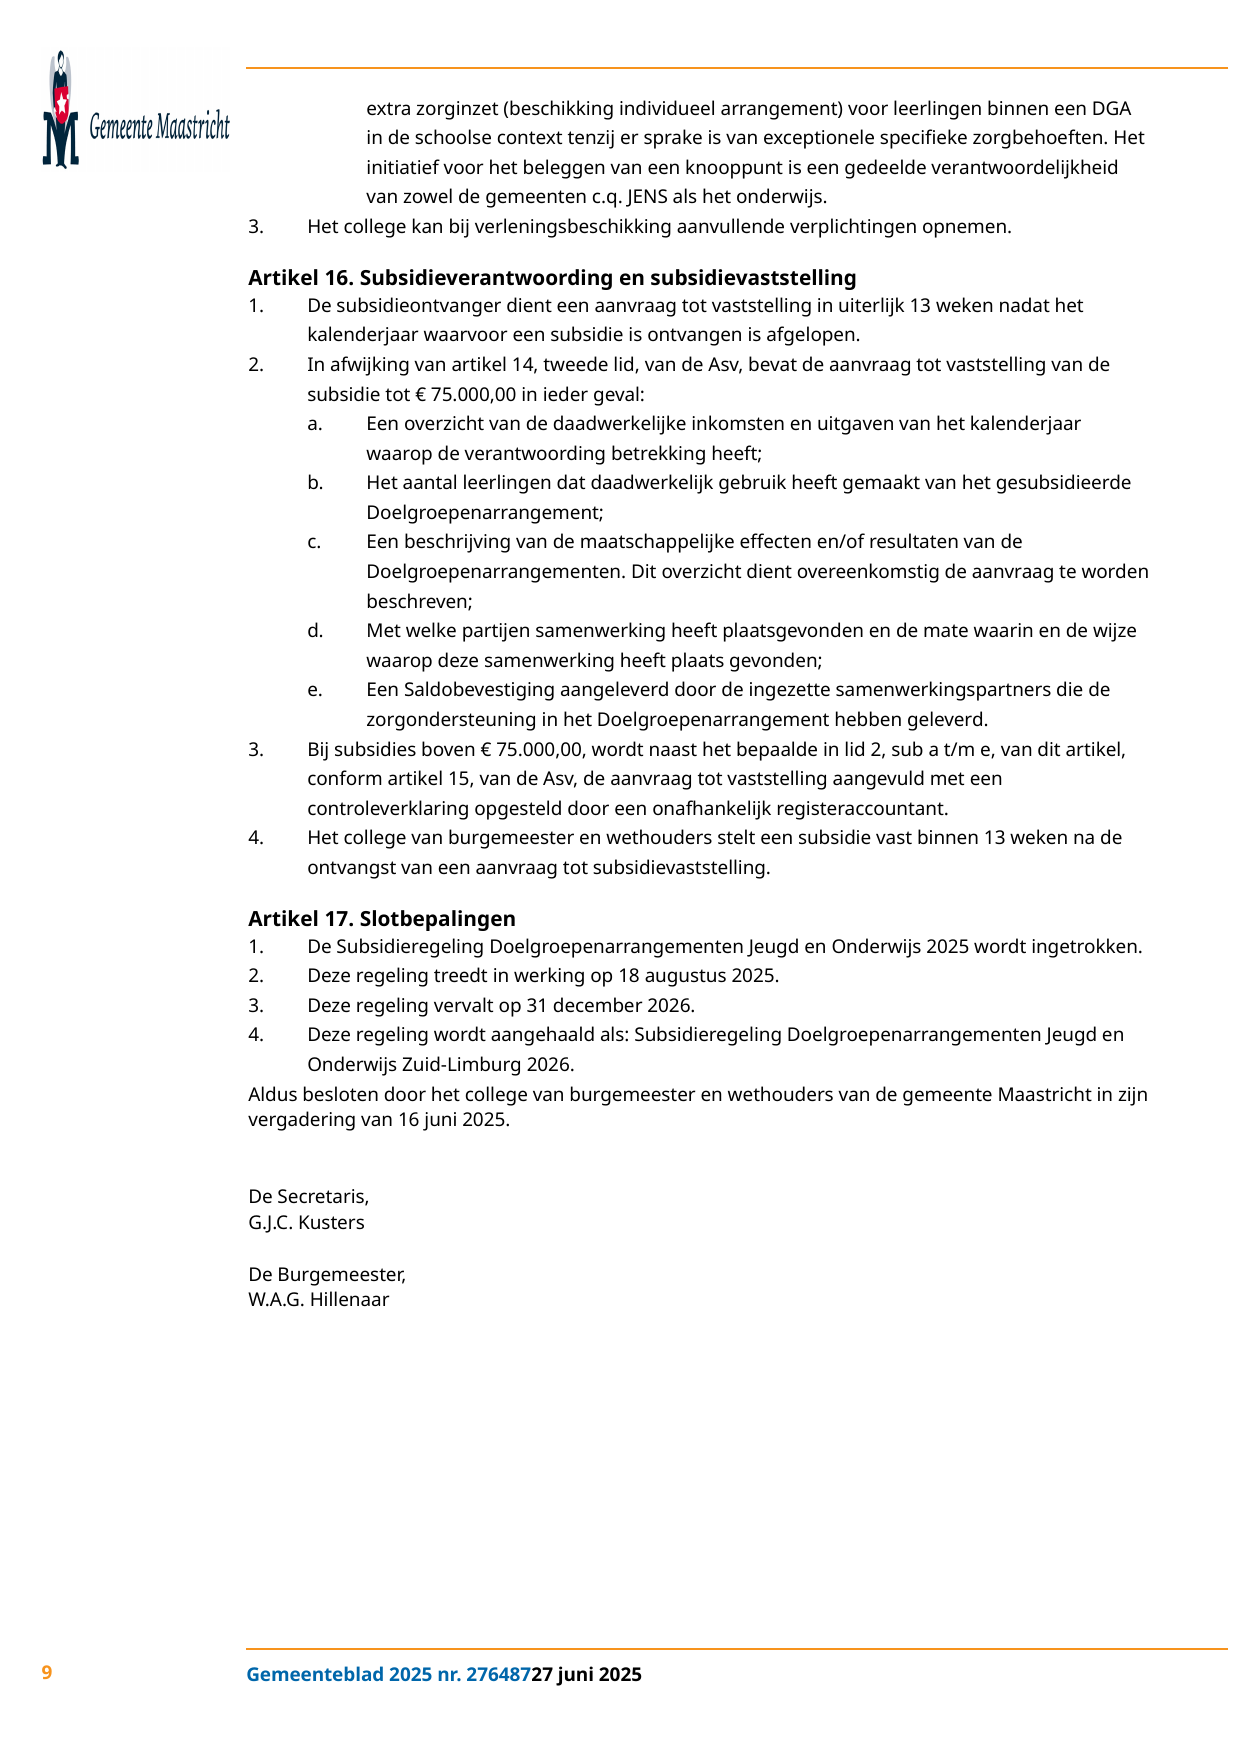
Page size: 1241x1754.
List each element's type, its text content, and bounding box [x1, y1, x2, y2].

text Artikel 17. Slotbepalingen [248, 904, 1152, 933]
list Het college kan bij verleningsbeschikking aanvullende verplichtingen opnemen. [248, 213, 1152, 239]
list Deze regeling wordt aangehaald als: Subsidieregeling Doelgroepenarrangementen Jeugd en Onderwijs Zuid-Limburg 2026. [248, 1022, 1152, 1077]
list Een beschrijving van de maatschappelijke effecten en/of resultaten van de Doelgroepenarrangementen. Dit overzicht dient overeenkomstig de aanvraag te worden beschreven; [307, 529, 1152, 613]
list Het aantal leerlingen dat daadwerkelijk gebruik heeft gemaakt van het gesubsidieerde Doelgroepenarrangement; [307, 469, 1152, 525]
list Een Saldobevestiging aangeleverd door de ingezette samenwerkingspartners die de zorgondersteuning in het Doelgroepenarrangement hebben geleverd. [307, 677, 1152, 732]
list Het college van burgemeester en wethouders stelt een subsidie vast binnen 13 weken na de ontvangst van een aanvraag tot subsidievaststelling. [248, 824, 1152, 880]
text Artikel 16. Subsidieverantwoording en subsidievaststelling [248, 263, 1152, 292]
list Met welke partijen samenwerking heeft plaatsgevonden en de mate waarin en de wijze waarop deze samenwerking heeft plaats gevonden; [307, 617, 1152, 673]
text De Secretaris, [248, 1184, 1152, 1209]
list Deze regeling vervalt op 31 december 2026. [248, 992, 1152, 1018]
picture [41, 47, 231, 172]
list Deze regeling treedt in werking op 18 augustus 2025. [248, 962, 1152, 988]
text W.A.G. Hillenaar [248, 1287, 1152, 1312]
text Aldus besloten door het college van burgemeester en wethouders van de gemeente Maastricht in zijn vergadering van 16 juni 2025. [248, 1081, 1152, 1132]
list De subsidieontvanger dient een aanvraag tot vaststelling in uiterlijk 13 weken nadat het kalenderjaar waarvoor een subsidie is ontvangen is afgelopen. [248, 292, 1152, 347]
text De Burgemeester, [248, 1261, 1152, 1287]
text G.J.C. Kusters [248, 1209, 1152, 1235]
list In afwijking van artikel 14, tweede lid, van de Asv, bevat de aanvraag tot vaststelling van de subsidie tot € 75.000,00 in ieder geval: [248, 351, 1152, 406]
list Een overzicht van de daadwerkelijke inkomsten en uitgaven van het kalenderjaar waarop de verantwoording betrekking heeft; [307, 410, 1152, 466]
list De Subsidieregeling Doelgroepenarrangementen Jeugd en Onderwijs 2025 wordt ingetrokken. [248, 933, 1152, 959]
list Bij subsidies boven € 75.000,00, wordt naast het bepaalde in lid 2, sub a t/m e, van dit artikel, conform artikel 15, van de Asv, de aanvraag tot vaststelling aangevuld met een controleverklaring opgesteld door een onafhankelijk registeraccountant. [248, 736, 1152, 821]
list extra zorginzet (beschikking individueel arrangement) voor leerlingen binnen een DGA in de schoolse context tenzij er sprake is van exceptionele specifieke zorgbehoeften. Het initiatief voor het beleggen van een knooppunt is een gedeelde verantwoordelijkheid van zowel de gemeenten c.q. JENS als het onderwijs. [307, 95, 1152, 209]
